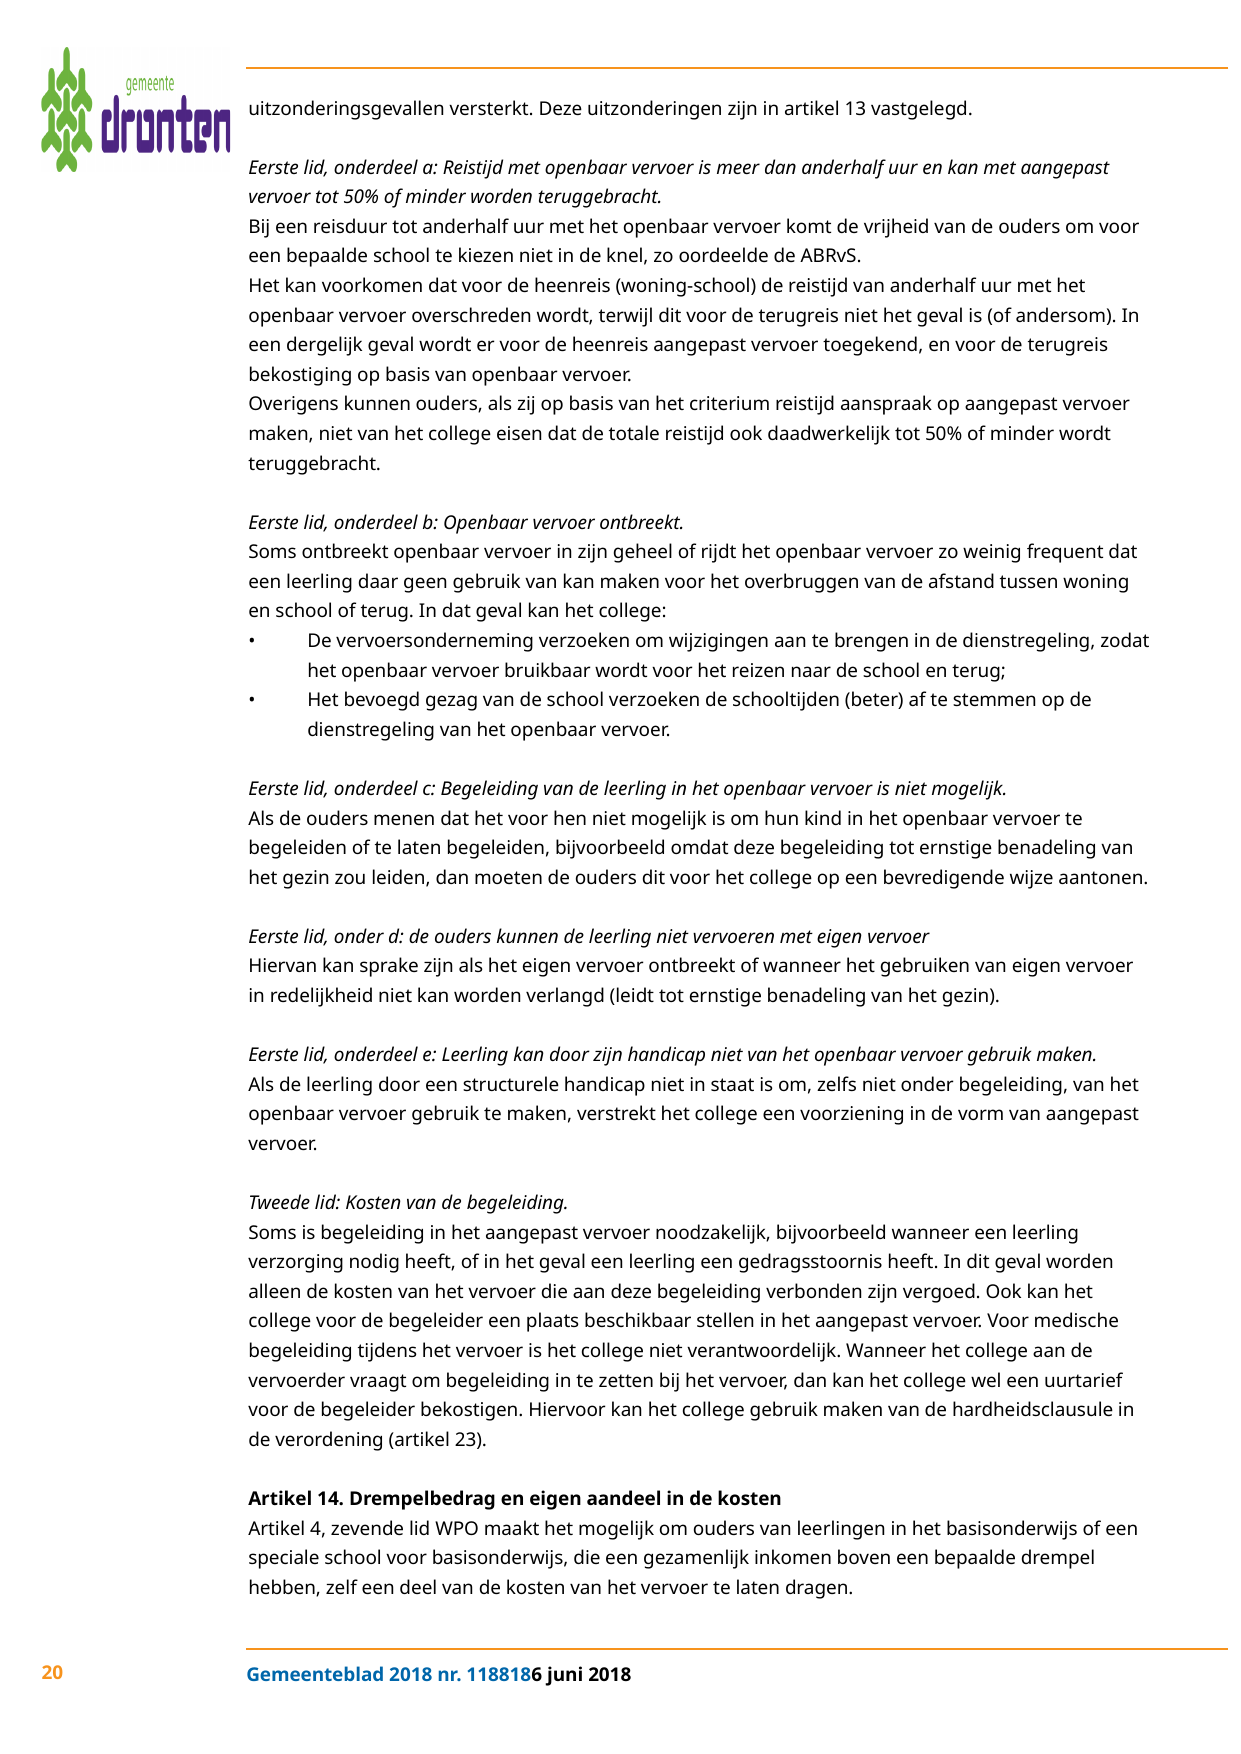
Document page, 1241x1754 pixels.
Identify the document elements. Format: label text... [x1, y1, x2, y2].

text Het kan voorkomen dat voor de heenreis (woning-school) de reistijd van anderhalf uur met het openbaar vervoer overschreden wordt, terwijl dit voor de terugreis niet het geval is (of andersom). In een dergelijk geval wordt er voor de heenreis aangepast vervoer toegekend, en voor de terugreis bekostiging op basis van openbaar vervoer. [248, 272, 1152, 387]
text Soms ontbreekt openbaar vervoer in zijn geheel of rijdt het openbaar vervoer zo weinig frequent dat een leerling daar geen gebruik van kan maken voor het overbruggen van de afstand tussen woning en school of terug. In dat geval kan het college: [248, 538, 1152, 623]
picture [41, 47, 231, 172]
text Overigens kunnen ouders, als zij op basis van het criterium reistijd aanspraak op aangepast vervoer maken, niet van het college eisen dat de totale reistijd ook daadwerkelijk tot 50% of minder wordt teruggebracht. [248, 391, 1152, 476]
text Eerste lid, onderdeel a: Reistijd met openbaar vervoer is meer dan anderhalf uur en kan met aangepast vervoer tot 50% of minder worden teruggebracht. [248, 154, 1152, 209]
list Het bevoegd gezag van de school verzoeken de schooltijden (beter) af te stemmen op de dienstregeling van het openbaar vervoer. [248, 686, 1152, 742]
text Tweede lid: Kosten van de begeleiding. [248, 1189, 1152, 1215]
text Hiervan kan sprake zijn als het eigen vervoer ontbreekt of wanneer het gebruiken van eigen vervoer in redelijkheid niet kan worden verlangd (leidt tot ernstige benadeling van het gezin). [248, 953, 1152, 1008]
text Eerste lid, onder d: de ouders kunnen de leerling niet vervoeren met eigen vervoer [248, 923, 1152, 949]
text Artikel 4, zevende lid WPO maakt het mogelijk om ouders van leerlingen in het basisonderwijs of een speciale school voor basisonderwijs, die een gezamenlijk inkomen boven een bepaalde drempel hebben, zelf een deel van de kosten van het vervoer te laten dragen. [248, 1515, 1152, 1600]
list De vervoersonderneming verzoeken om wijzigingen aan te brengen in de dienstregeling, zodat het openbaar vervoer bruikbaar wordt voor het reizen naar de school en terug; [248, 627, 1152, 683]
text Als de ouders menen dat het voor hen niet mogelijk is om hun kind in het openbaar vervoer te begeleiden of te laten begeleiden, bijvoorbeeld omdat deze begeleiding tot ernstige benadeling van het gezin zou leiden, dan moeten de ouders dit voor het college op een bevredigende wijze aantonen. [248, 805, 1152, 890]
text Eerste lid, onderdeel c: Begeleiding van de leerling in het openbaar vervoer is niet mogelijk. [248, 775, 1152, 801]
text Soms is begeleiding in het aangepast vervoer noodzakelijk, bijvoorbeeld wanneer een leerling verzorging nodig heeft, of in het geval een leerling een gedragsstoornis heeft. In dit geval worden alleen de kosten van het vervoer die aan deze begeleiding verbonden zijn vergoed. Ook kan het college voor de begeleider een plaats beschikbaar stellen in het aangepast vervoer. Voor medische begeleiding tijdens het vervoer is het college niet verantwoordelijk. Wanneer het college aan de vervoerder vraagt om begeleiding in te zetten bij het vervoer, dan kan het college wel een uurtarief voor de begeleider bekostigen. Hiervoor kan het college gebruik maken van de hardheidsclausule in de verordening (artikel 23). [248, 1219, 1152, 1452]
text Als de leerling door een structurele handicap niet in staat is om, zelfs niet onder begeleiding, van het openbaar vervoer gebruik te maken, verstrekt het college een voorziening in de vorm van aangepast vervoer. [248, 1071, 1152, 1156]
text uitzonderingsgevallen versterkt. Deze uitzonderingen zijn in artikel 13 vastgelegd. [248, 95, 1152, 121]
text Eerste lid, onderdeel e: Leerling kan door zijn handicap niet van het openbaar vervoer gebruik maken. [248, 1041, 1152, 1067]
text Artikel 14. Drempelbedrag en eigen aandeel in de kosten [248, 1485, 1152, 1511]
text Eerste lid, onderdeel b: Openbaar vervoer ontbreekt. [248, 509, 1152, 535]
text Bij een reisduur tot anderhalf uur met het openbaar vervoer komt de vrijheid van de ouders om voor een bepaalde school te kiezen niet in de knel, zo oordeelde de ABRvS. [248, 213, 1152, 268]
